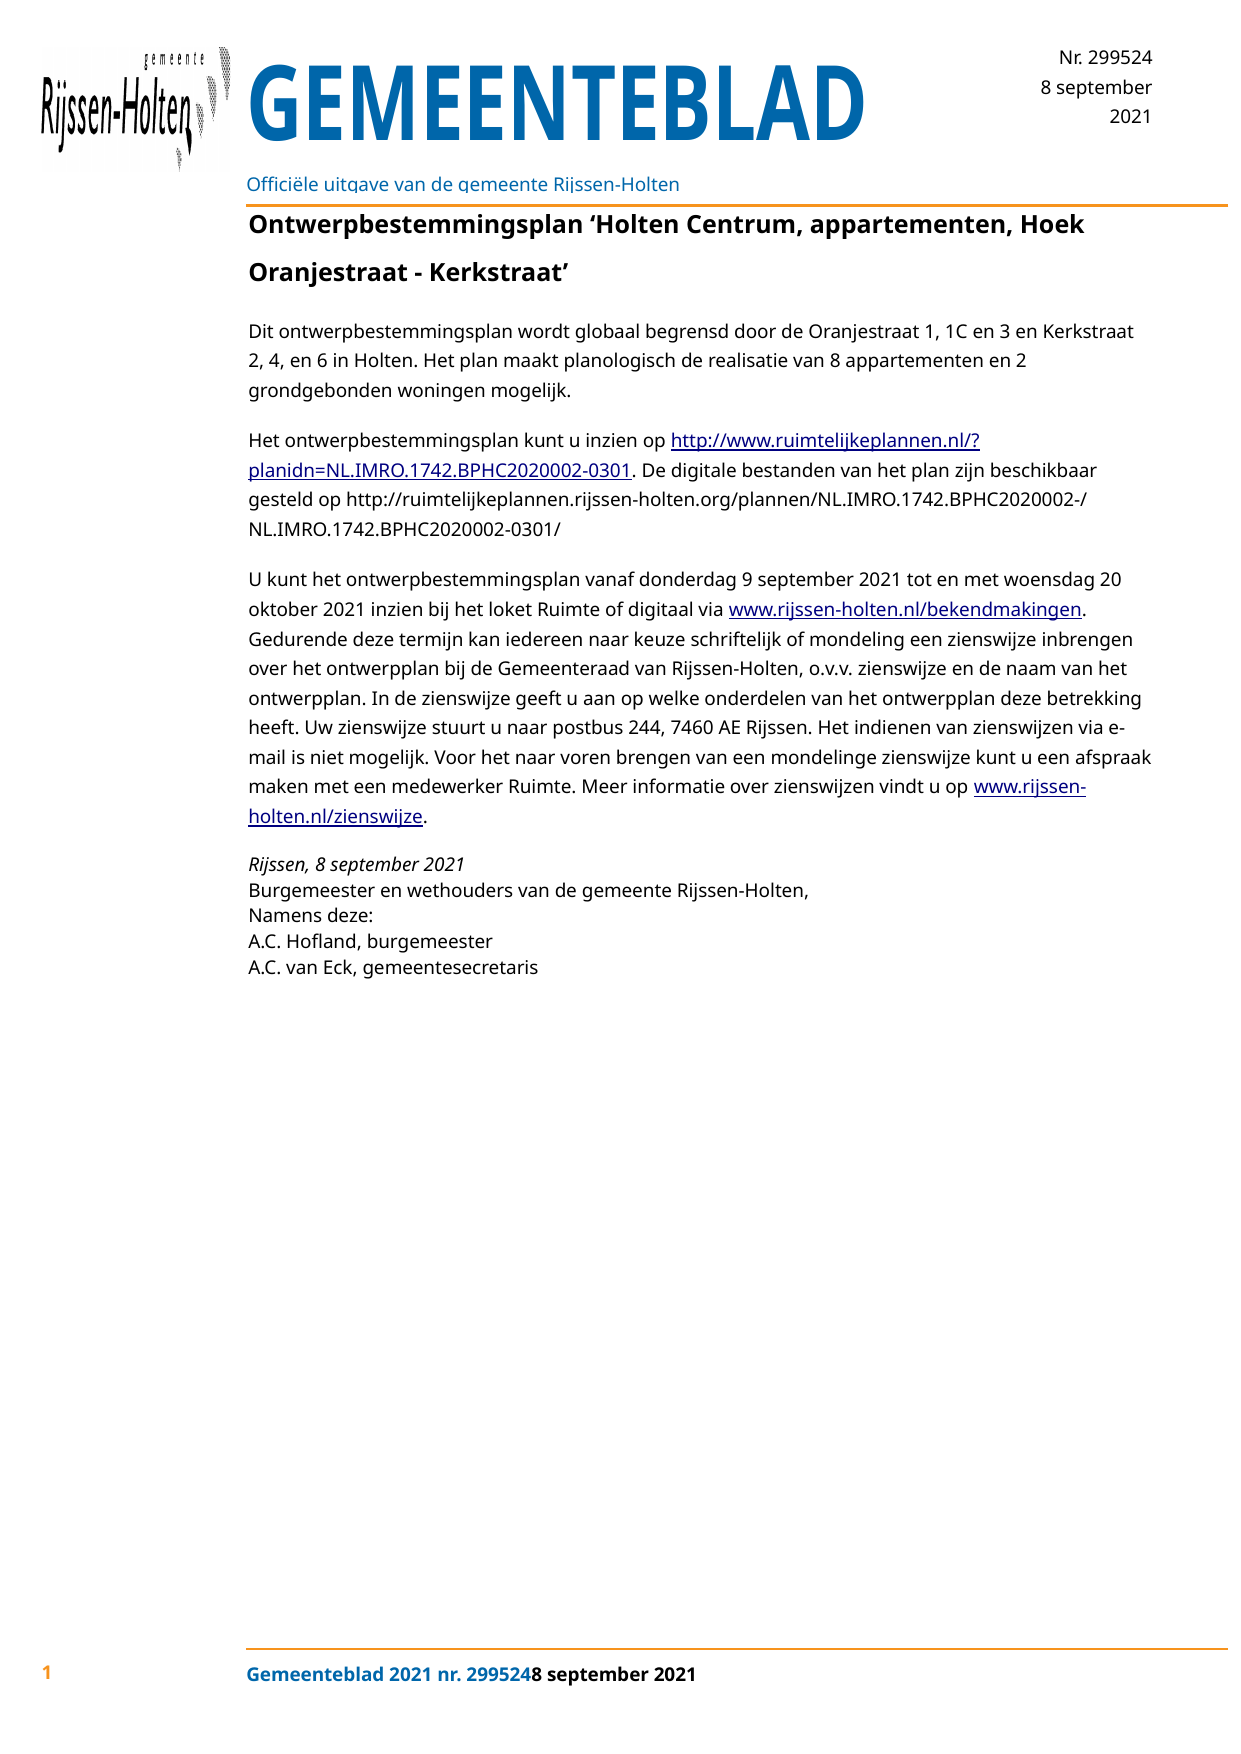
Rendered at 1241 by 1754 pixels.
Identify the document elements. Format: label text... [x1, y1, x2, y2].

text A.C. van Eck, gemeentesecretaris [248, 954, 1152, 980]
text Dit ontwerpbestemmingsplan wordt globaal begrensd door de Oranjestraat 1, 1C en 3 en Kerkstraat 2, 4, en 6 in Holten. Het plan maakt planologisch de realisatie van 8 appartementen en 2 grondgebonden woningen mogelijk. [248, 318, 1152, 403]
picture [41, 47, 231, 172]
text Het ontwerpbestemmingsplan kunt u inzien op http://www.ruimtelijkeplannen.nl/?planidn=NL.IMRO.1742.BPHC2020002-0301. De digitale bestanden van het plan zijn beschikbaar gesteld op http://ruimtelijkeplannen.rijssen-holten.org/plannen/NL.IMRO.1742.BPHC2020002-/NL.IMRO.1742.BPHC2020002-0301/ [248, 427, 1152, 542]
text Rijssen, 8 september 2021 [248, 851, 1152, 877]
text A.C. Hofland, burgemeester [248, 928, 1152, 954]
text Ontwerpbestemmingsplan ‘Holten Centrum, appartementen, Hoek Oranjestraat - Kerkstraat’ [248, 207, 1152, 288]
text Namens deze: [248, 903, 1152, 928]
text Burgemeester en wethouders van de gemeente Rijssen-Holten, [248, 877, 1152, 903]
text U kunt het ontwerpbestemmingsplan vanaf donderdag 9 september 2021 tot en met woensdag 20 oktober 2021 inzien bij het loket Ruimte of digitaal via www.rijssen-holten.nl/bekendmakingen. Gedurende deze termijn kan iedereen naar keuze schriftelijk of mondeling een zienswijze inbrengen over het ontwerpplan bij de Gemeenteraad van Rijssen-Holten, o.v.v. zienswijze en de naam van het ontwerpplan. In de zienswijze geeft u aan op welke onderdelen van het ontwerpplan deze betrekking heeft. Uw zienswijze stuurt u naar postbus 244, 7460 AE Rijssen. Het indienen van zienswijzen via e-mail is niet mogelijk. Voor het naar voren brengen van een mondelinge zienswijze kunt u een afspraak maken met een medewerker Ruimte. Meer informatie over zienswijzen vindt u op www.rijssen-holten.nl/zienswijze. [248, 567, 1152, 829]
